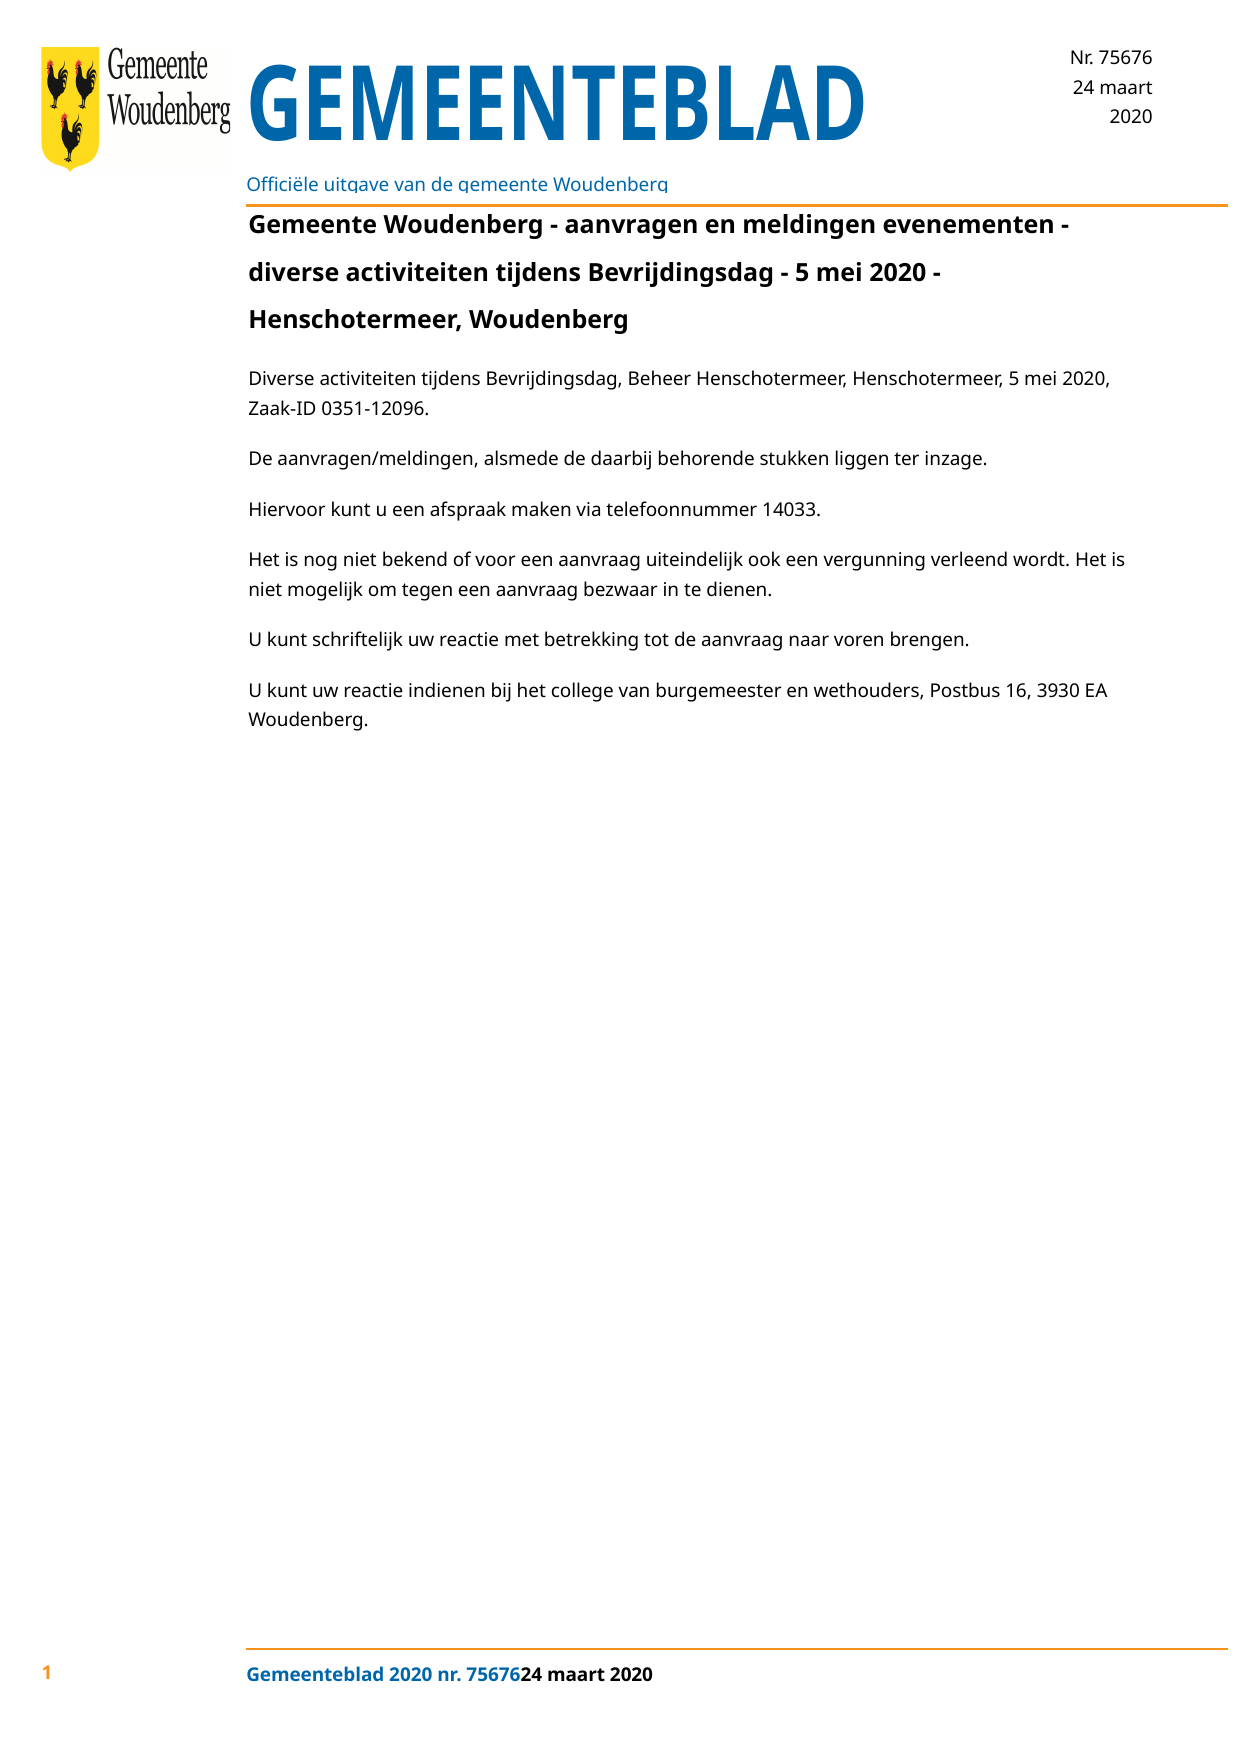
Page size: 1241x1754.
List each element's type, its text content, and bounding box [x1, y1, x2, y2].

picture [41, 47, 231, 172]
text U kunt uw reactie indienen bij het college van burgemeester en wethouders, Postbus 16, 3930 EA Woudenberg. [248, 677, 1152, 732]
text Het is nog niet bekend of voor een aanvraag uiteindelijk ook een vergunning verleend wordt. Het is niet mogelijk om tegen een aanvraag bezwaar in te dienen. [248, 546, 1152, 602]
text Diverse activiteiten tijdens Bevrijdingsdag, Beheer Henschotermeer, Henschotermeer, 5 mei 2020, Zaak-ID 0351-12096. [248, 366, 1152, 421]
text Hiervoor kunt u een afspraak maken via telefoonnummer 14033. [248, 496, 1152, 522]
text Gemeente Woudenberg - aanvragen en meldingen evenementen - diverse activiteiten tijdens Bevrijdingsdag - 5 mei 2020 - Henschotermeer, Woudenberg [248, 207, 1152, 336]
text U kunt schriftelijk uw reactie met betrekking tot de aanvraag naar voren brengen. [248, 626, 1152, 652]
text De aanvragen/meldingen, alsmede de daarbij behorende stukken liggen ter inzage. [248, 446, 1152, 471]
